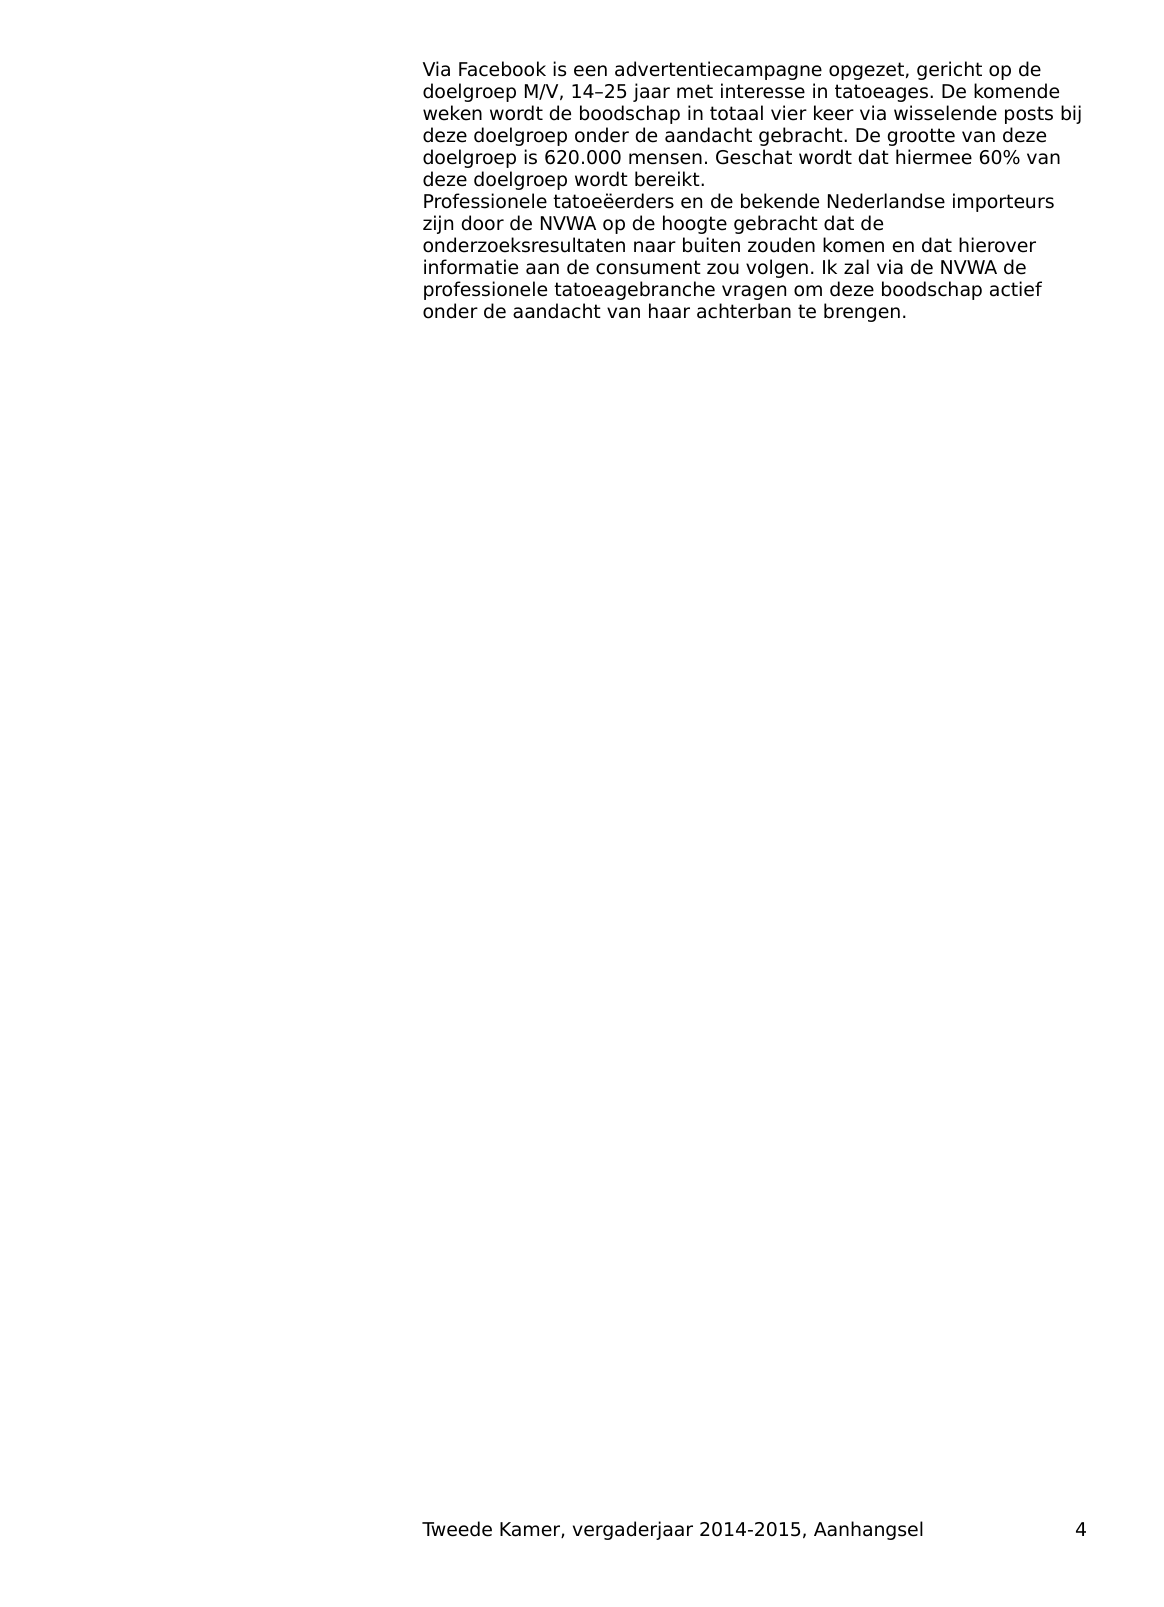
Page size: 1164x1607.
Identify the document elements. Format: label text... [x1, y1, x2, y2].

text Via Facebook is een advertentiecampagne opgezet, gericht op de doelgroep M/V, 14–25 jaar met interesse in tatoeages. De komende weken wordt de boodschap in totaal vier keer via wisselende posts bij deze doelgroep onder de aandacht gebracht. De grootte van deze doelgroep is 620.000 mensen. Geschat wordt dat hiermee 60% van deze doelgroep wordt bereikt. [422, 59, 1087, 191]
text Professionele tatoeëerders en de bekende Nederlandse importeurs zijn door de NVWA op de hoogte gebracht dat de onderzoeksresultaten naar buiten zouden komen en dat hierover informatie aan de consument zou volgen. Ik zal via de NVWA de professionele tatoeagebranche vragen om deze boodschap actief onder de aandacht van haar achterban te brengen. [422, 191, 1087, 323]
